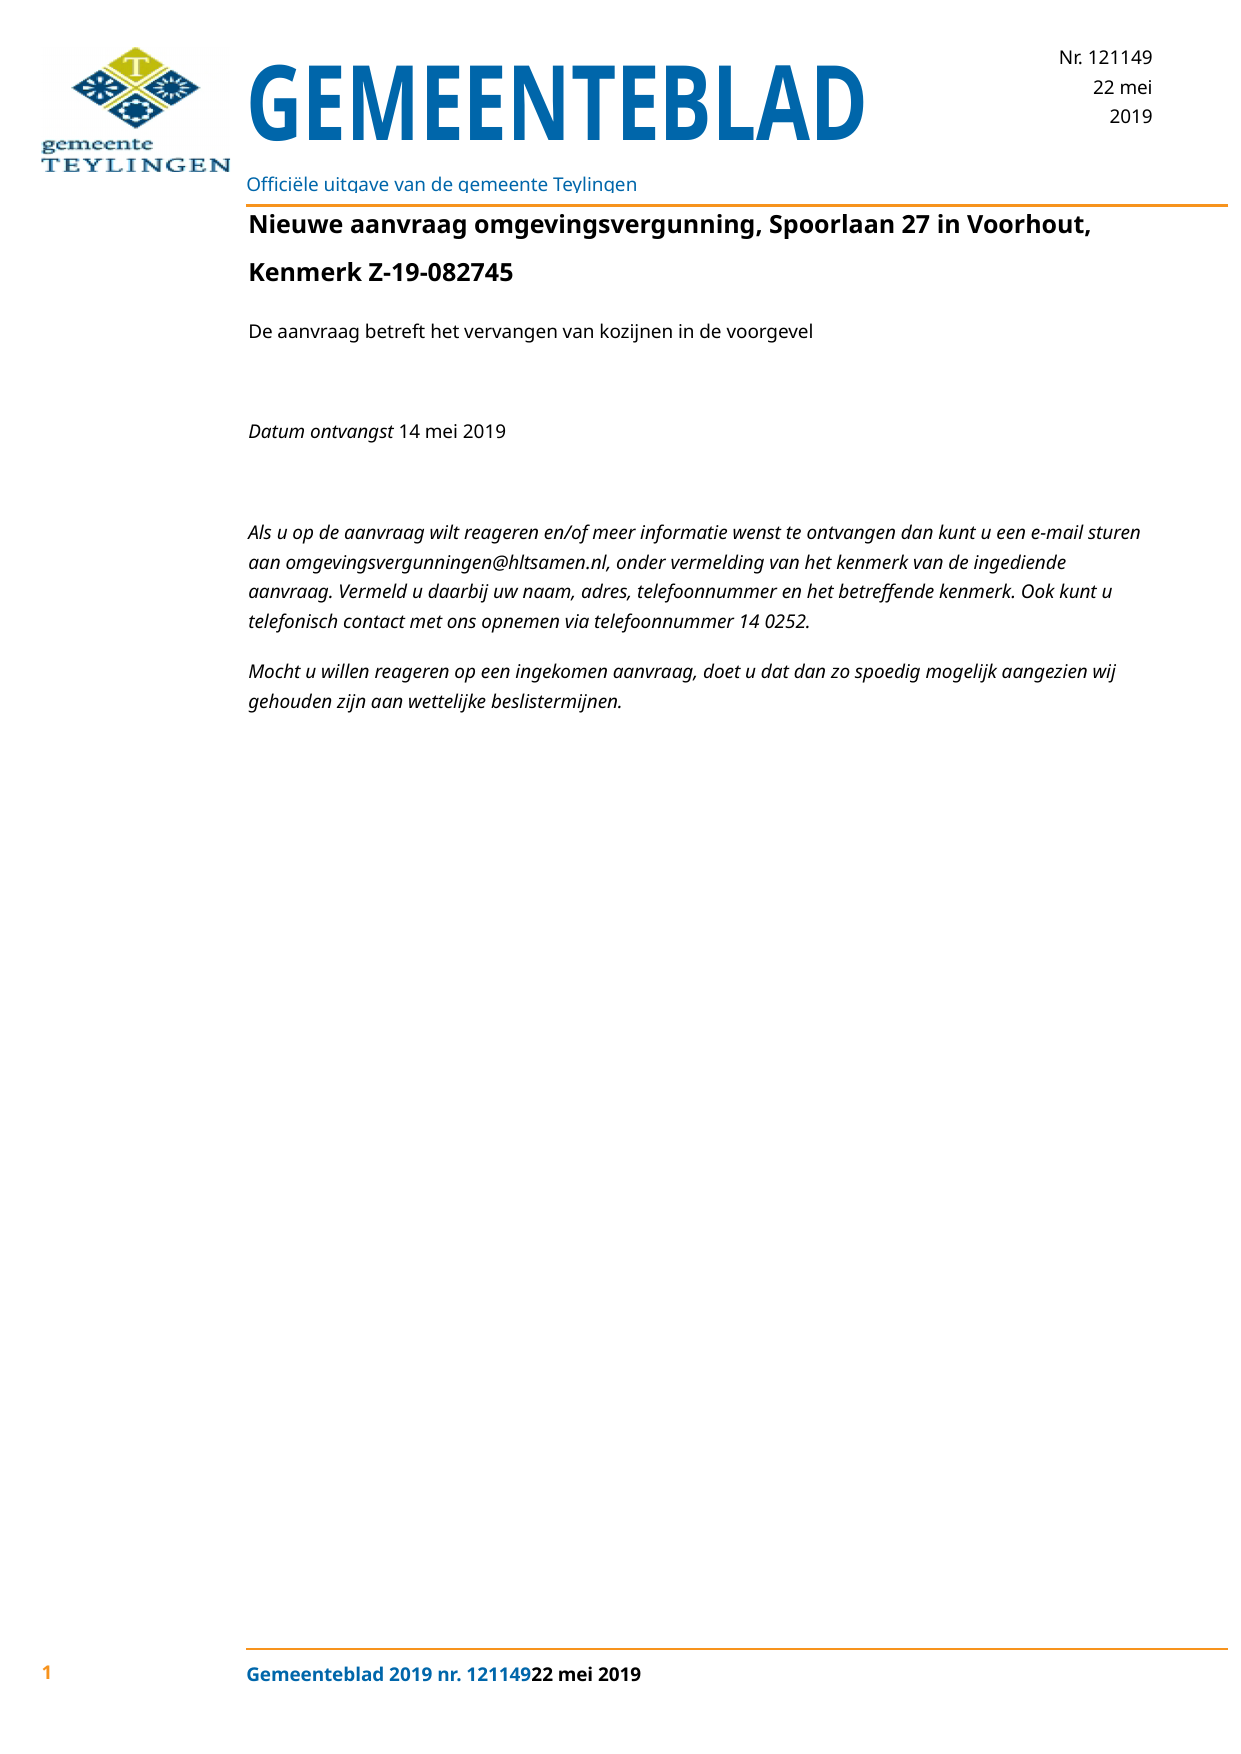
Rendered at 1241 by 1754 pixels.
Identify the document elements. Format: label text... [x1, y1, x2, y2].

text Als u op de aanvraag wilt reageren en/of meer informatie wenst te ontvangen dan kunt u een e-mail sturen aan omgevingsvergunningen@hltsamen.nl, onder vermelding van het kenmerk van de ingediende aanvraag. Vermeld u daarbij uw naam, adres, telefoonnummer en het betreffende kenmerk. Ook kunt u telefonisch contact met ons opnemen via telefoonnummer 14 0252. [248, 519, 1152, 634]
picture [41, 47, 231, 172]
text Datum ontvangst 14 mei 2019 [248, 419, 1152, 444]
text Mocht u willen reageren op een ingekomen aanvraag, doet u dat dan zo spoedig mogelijk aangezien wij gehouden zijn aan wettelijke beslistermijnen. [248, 659, 1152, 714]
text De aanvraag betreft het vervangen van kozijnen in de voorgevel [248, 318, 1152, 344]
text Nieuwe aanvraag omgevingsvergunning, Spoorlaan 27 in Voorhout, Kenmerk Z-19-082745 [248, 207, 1152, 288]
